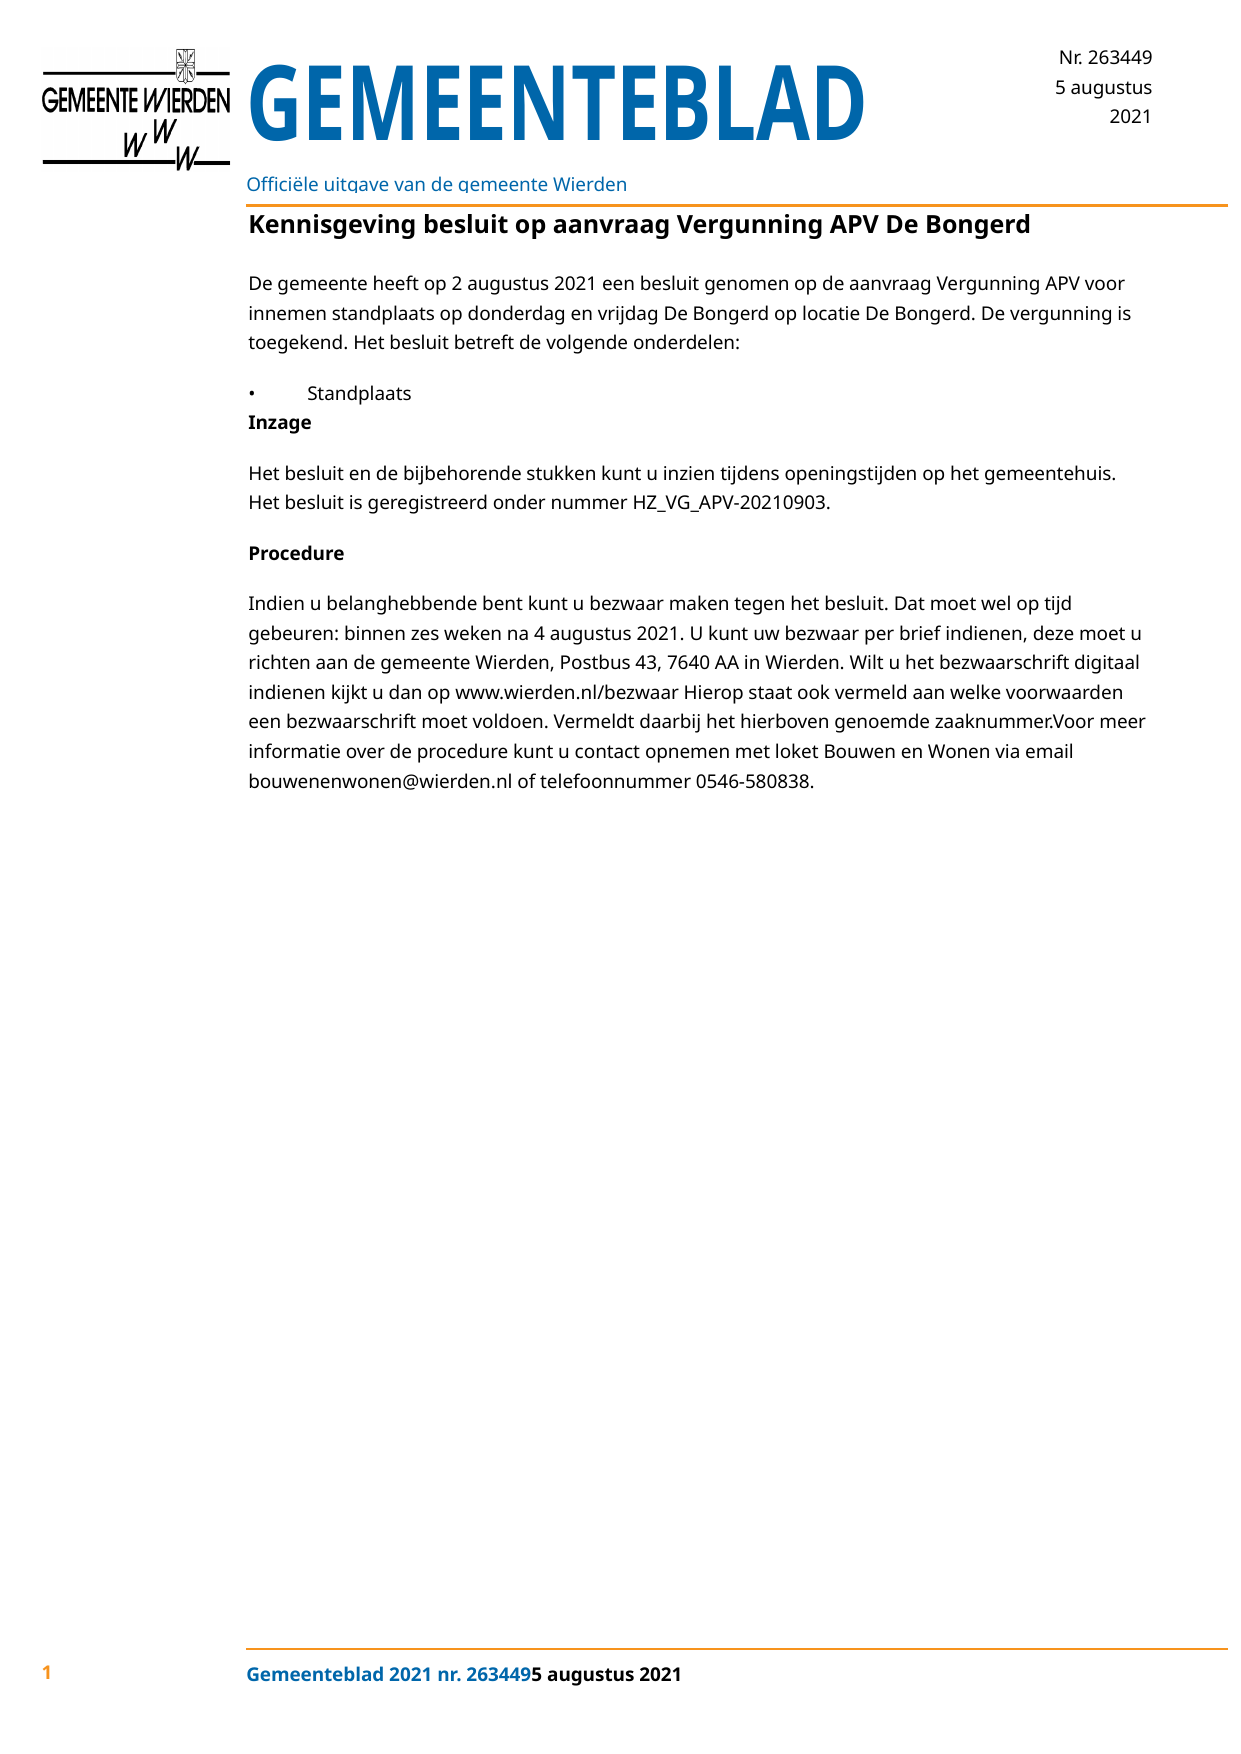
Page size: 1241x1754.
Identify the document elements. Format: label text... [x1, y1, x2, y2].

text Het besluit en de bijbehorende stukken kunt u inzien tijdens openingstijden op het gemeentehuis. Het besluit is geregistreerd onder nummer HZ_VG_APV-20210903. [248, 460, 1152, 515]
text Kennisgeving besluit op aanvraag Vergunning APV De Bongerd [248, 207, 1152, 241]
text Indien u belanghebbende bent kunt u bezwaar maken tegen het besluit. Dat moet wel op tijd gebeuren: binnen zes weken na 4 augustus 2021. U kunt uw bezwaar per brief indienen, deze moet u richten aan de gemeente Wierden, Postbus 43, 7640 AA in Wierden. Wilt u het bezwaarschrift digitaal indienen kijkt u dan op www.wierden.nl/bezwaar Hierop staat ook vermeld aan welke voorwaarden een bezwaarschrift moet voldoen. Vermeldt daarbij het hierboven genoemde zaaknummer.Voor meer informatie over de procedure kunt u contact opnemen met loket Bouwen en Wonen via email bouwenenwonen@wierden.nl of telefoonnummer 0546-580838. [248, 590, 1152, 793]
text Inzage [248, 409, 1152, 435]
picture [41, 47, 231, 172]
text Procedure [248, 540, 1152, 566]
list Standplaats [248, 380, 1152, 406]
text De gemeente heeft op 2 augustus 2021 een besluit genomen op de aanvraag Vergunning APV voor innemen standplaats op donderdag en vrijdag De Bongerd op locatie De Bongerd. De vergunning is toegekend. Het besluit betreft de volgende onderdelen: [248, 270, 1152, 355]
